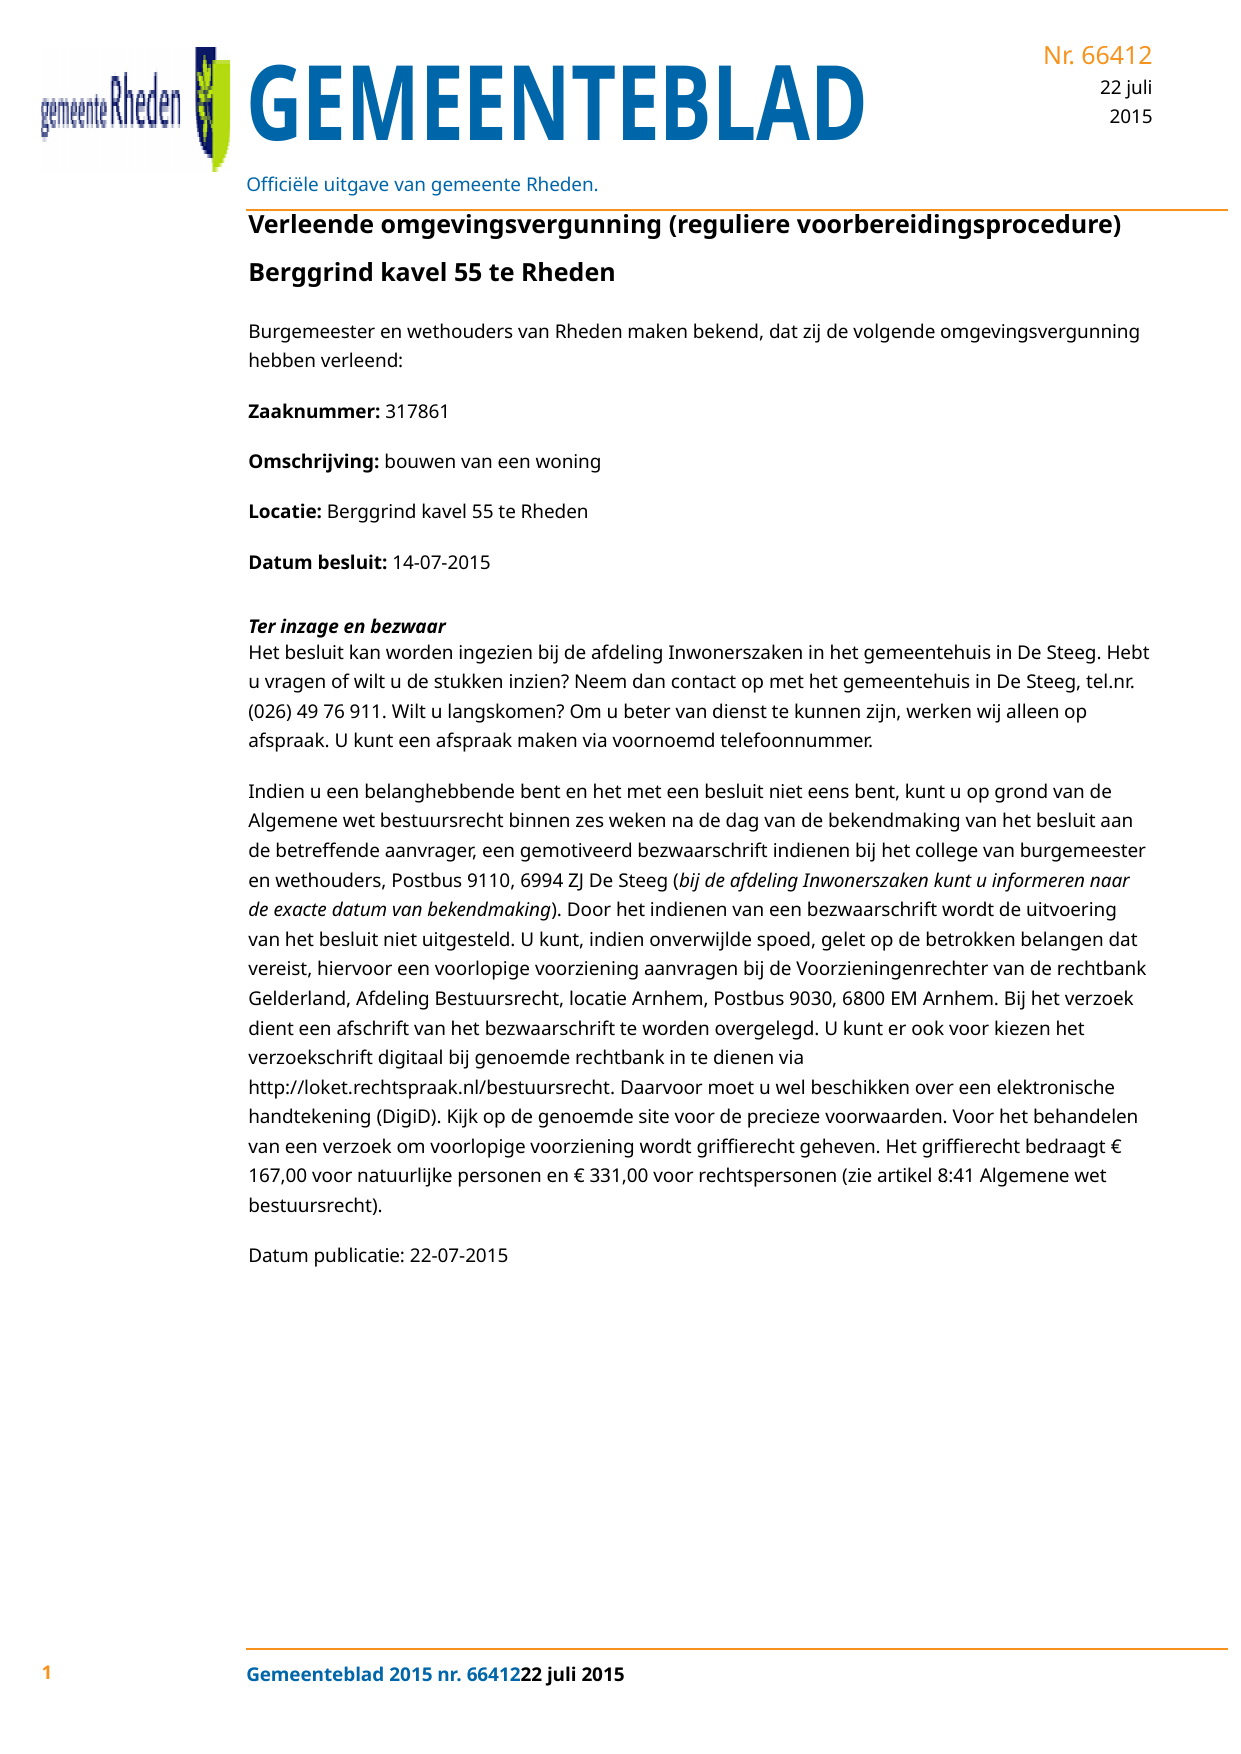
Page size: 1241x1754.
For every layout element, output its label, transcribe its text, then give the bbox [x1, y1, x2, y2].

text Locatie: Berggrind kavel 55 te Rheden [248, 499, 1152, 524]
text Datum publicatie: 22-07-2015 [248, 1243, 1152, 1268]
text Datum besluit: 14-07-2015 [248, 549, 1152, 575]
text Indien u een belanghebbende bent en het met een besluit niet eens bent, kunt u op grond van de Algemene wet bestuursrecht binnen zes weken na de dag van de bekendmaking van het besluit aan de betreffende aanvrager, een gemotiveerd bezwaarschrift indienen bij het college van burgemeester en wethouders, Postbus 9110, 6994 ZJ De Steeg (bij de afdeling Inwonerszaken kunt u informeren naar de exacte datum van bekendmaking). Door het indienen van een bezwaarschrift wordt de uitvoering van het besluit niet uitgesteld. U kunt, indien onverwijlde spoed, gelet op de betrokken belangen dat vereist, hiervoor een voorlopige voorziening aanvragen bij de Voorzieningenrechter van de rechtbank Gelderland, Afdeling Bestuursrecht, locatie Arnhem, Postbus 9030, 6800 EM Arnhem. Bij het verzoek dient een afschrift van het bezwaarschrift te worden overgelegd. U kunt er ook voor kiezen het verzoekschrift digitaal bij genoemde rechtbank in te dienen via http://loket.rechtspraak.nl/bestuursrecht. Daarvoor moet u wel beschikken over een elektronische handtekening (DigiD). Kijk op de genoemde site voor de precieze voorwaarden. Voor het behandelen van een verzoek om voorlopige voorziening wordt griffierecht geheven. Het griffierecht bedraagt € 167,00 voor natuurlijke personen en € 331,00 voor rechtspersonen (zie artikel 8:41 Algemene wet bestuursrecht). [248, 778, 1152, 1218]
text Het besluit kan worden ingezien bij de afdeling Inwonerszaken in het gemeentehuis in De Steeg. Hebt u vragen of wilt u de stukken inzien? Neem dan contact op met het gemeentehuis in De Steeg, tel.nr. (026) 49 76 911. Wilt u langskomen? Om u beter van dienst te kunnen zijn, werken wij alleen op afspraak. U kunt een afspraak maken via voornoemd telefoonnummer. [248, 639, 1152, 753]
text Zaaknummer: 317861 [248, 398, 1152, 424]
text Omschrijving: bouwen van een woning [248, 448, 1152, 474]
text Verleende omgevingsvergunning (reguliere voorbereidingsprocedure) Berggrind kavel 55 te Rheden [248, 211, 1152, 288]
picture [41, 47, 231, 172]
text Ter inzage en bezwaar [248, 613, 1152, 639]
text Burgemeester en wethouders van Rheden maken bekend, dat zij de volgende omgevingsvergunning hebben verleend: [248, 318, 1152, 373]
